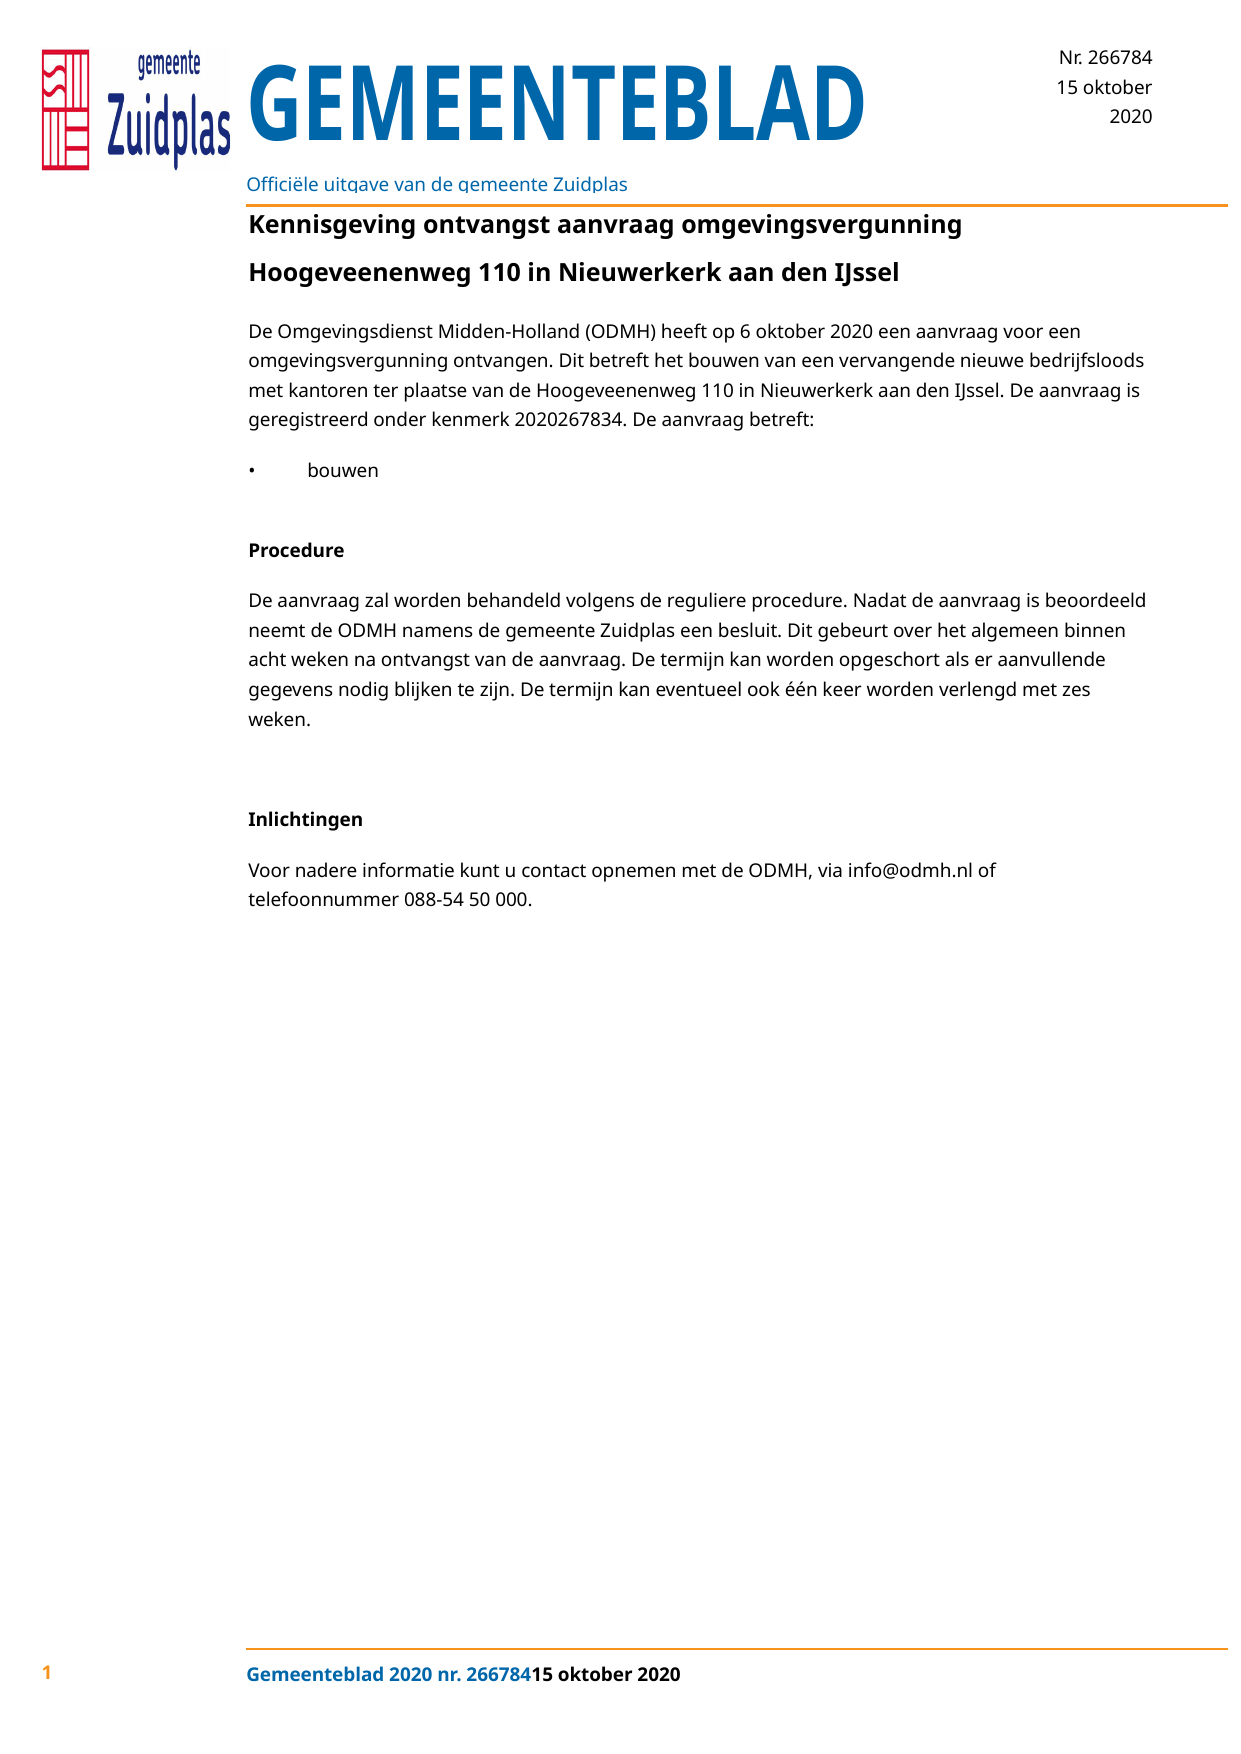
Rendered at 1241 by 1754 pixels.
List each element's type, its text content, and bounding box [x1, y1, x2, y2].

text Voor nadere informatie kunt u contact opnemen met de ODMH, via info@odmh.nl of telefoonnummer 088-54 50 000. [248, 857, 1152, 912]
text De aanvraag zal worden behandeld volgens de reguliere procedure. Nadat de aanvraag is beoordeeld neemt de ODMH namens de gemeente Zuidplas een besluit. Dit gebeurt over het algemeen binnen acht weken na ontvangst van de aanvraag. De termijn kan worden opgeschort als er aanvullende gegevens nodig blijken te zijn. De termijn kan eventueel ook één keer worden verlengd met zes weken. [248, 587, 1152, 732]
text Procedure [248, 537, 1152, 563]
text De Omgevingsdienst Midden-Holland (ODMH) heeft op 6 oktober 2020 een aanvraag voor een omgevingsvergunning ontvangen. Dit betreft het bouwen van een vervangende nieuwe bedrijfsloods met kantoren ter plaatse van de Hoogeveenenweg 110 in Nieuwerkerk aan den IJssel. De aanvraag is geregistreerd onder kenmerk 2020267834. De aanvraag betreft: [248, 318, 1152, 432]
text Kennisgeving ontvangst aanvraag omgevingsvergunning Hoogeveenenweg 110 in Nieuwerkerk aan den IJssel [248, 207, 1152, 288]
list bouwen [248, 457, 1152, 483]
text Inlichtingen [248, 807, 1152, 832]
picture [41, 47, 231, 172]
